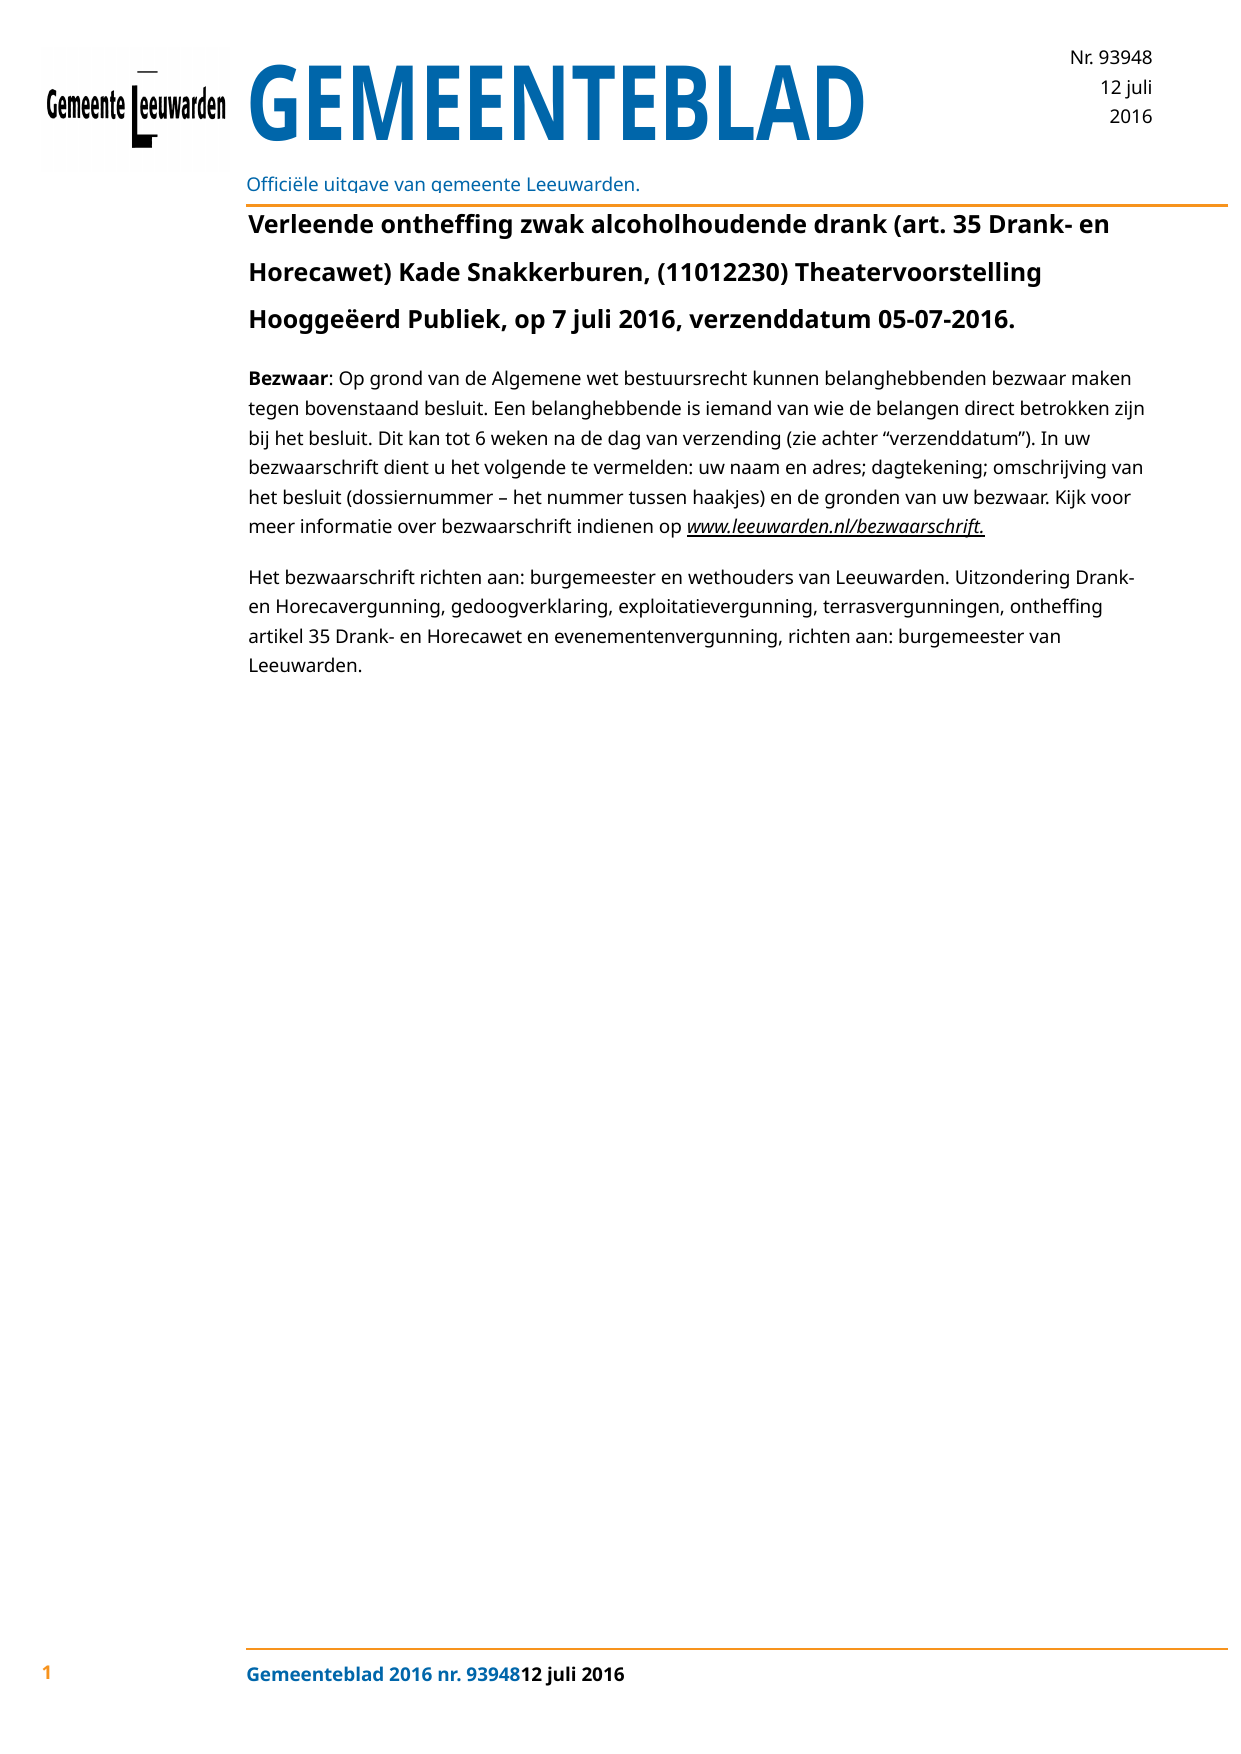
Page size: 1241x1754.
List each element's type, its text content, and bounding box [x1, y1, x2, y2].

picture [41, 47, 231, 172]
text Het bezwaarschrift richten aan: burgemeester en wethouders van Leeuwarden. Uitzondering Drank- en Horecavergunning, gedoogverklaring, exploitatievergunning, terrasvergunningen, ontheffing artikel 35 Drank- en Horecawet en evenementenvergunning, richten aan: burgemeester van Leeuwarden. [248, 564, 1152, 678]
text Bezwaar: Op grond van de Algemene wet bestuursrecht kunnen belanghebbenden bezwaar maken tegen bovenstaand besluit. Een belanghebbende is iemand van wie de belangen direct betrokken zijn bij het besluit. Dit kan tot 6 weken na de dag van verzending (zie achter “verzenddatum”). In uw bezwaarschrift dient u het volgende te vermelden: uw naam en adres; dagtekening; omschrijving van het besluit (dossiernummer – het nummer tussen haakjes) en de gronden van uw bezwaar. Kijk voor meer informatie over bezwaarschrift indienen op www.leeuwarden.nl/bezwaarschrift. [248, 366, 1152, 539]
text Verleende ontheffing zwak alcoholhoudende drank (art. 35 Drank- en Horecawet) Kade Snakkerburen, (11012230) Theatervoorstelling Hooggeëerd Publiek, op 7 juli 2016, verzenddatum 05-07-2016. [248, 207, 1152, 336]
